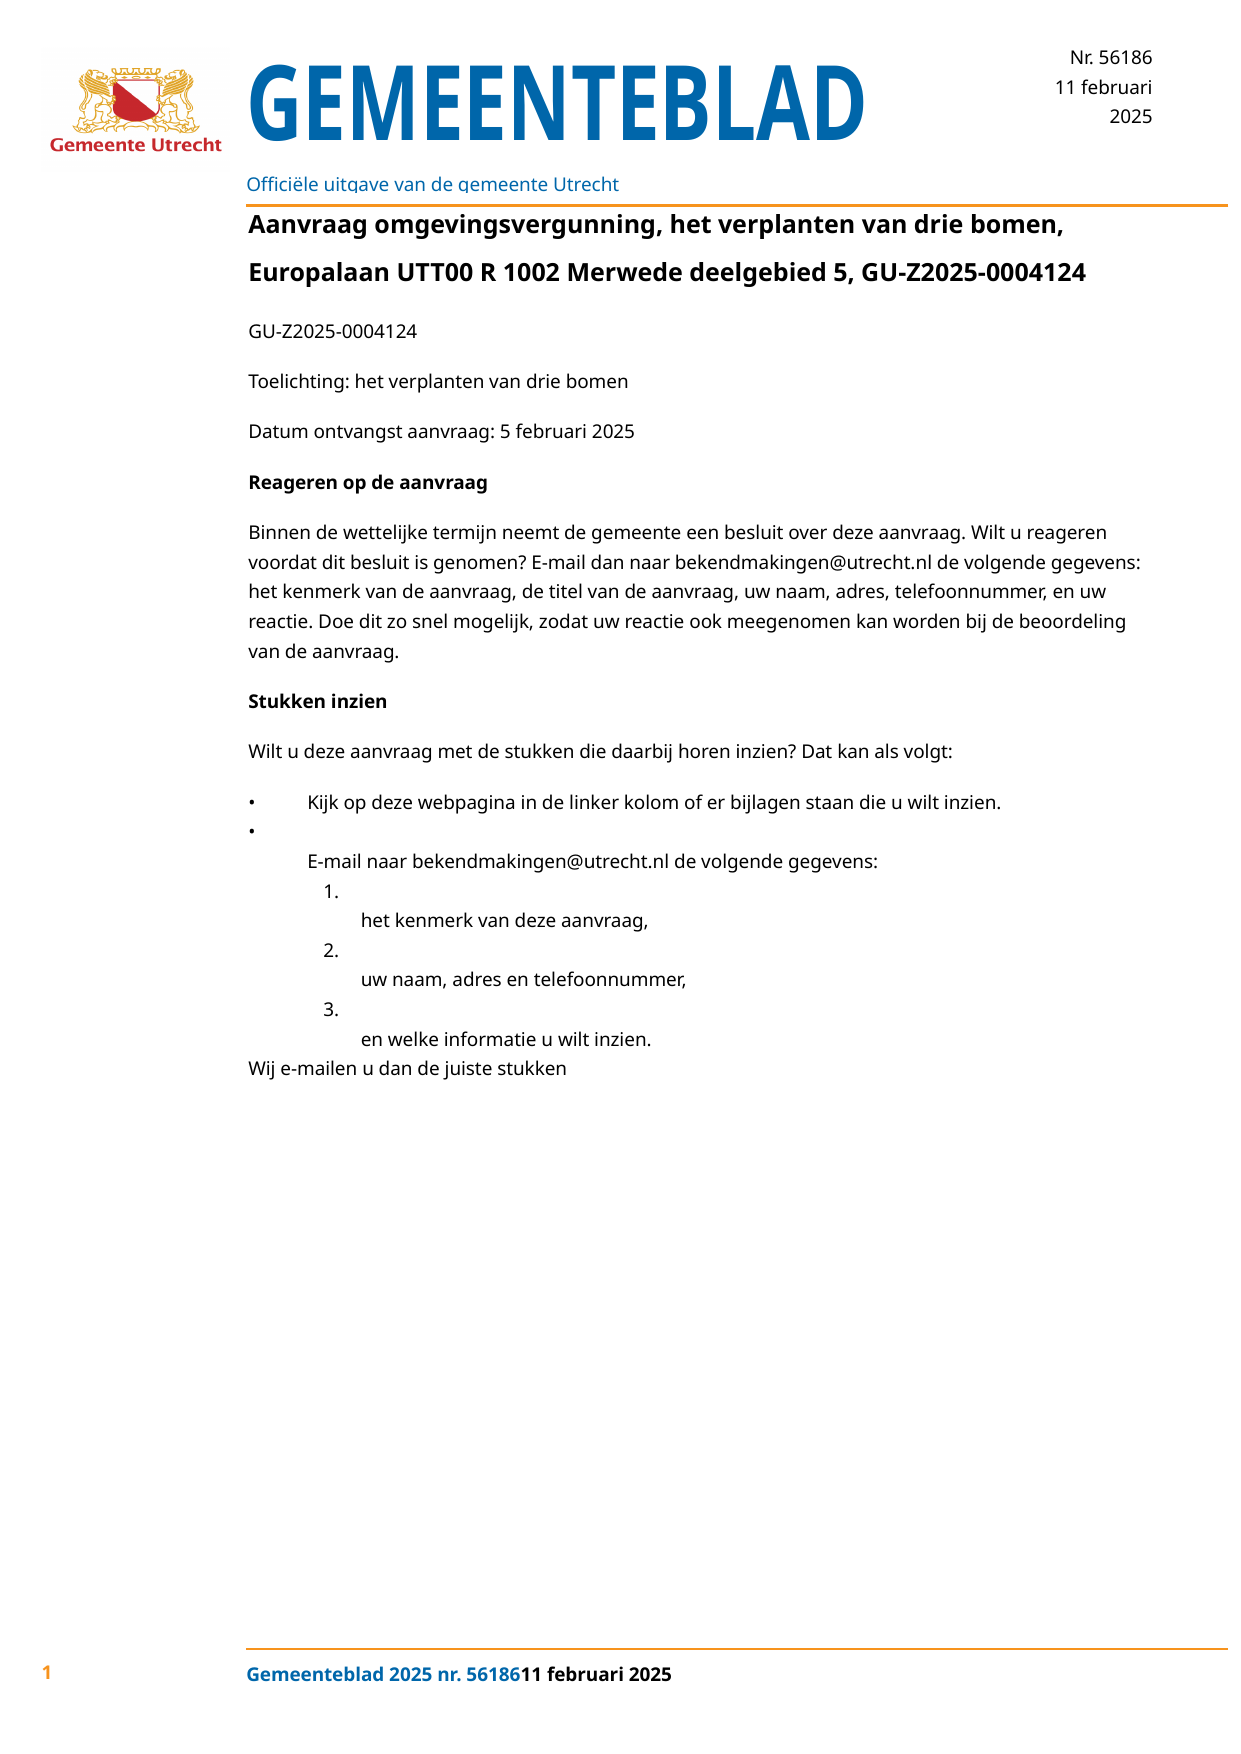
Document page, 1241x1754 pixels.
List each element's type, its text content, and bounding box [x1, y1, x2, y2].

text Reageren op de aanvraag [248, 469, 1152, 495]
text Stukken inzien [248, 688, 1152, 714]
list Kijk op deze webpagina in de linker kolom of er bijlagen staan die u wilt inzien. [248, 789, 1152, 815]
text Datum ontvangst aanvraag: 5 februari 2025 [248, 419, 1152, 444]
list E-mail naar bekendmakingen@utrecht.nl de volgende gegevens: [248, 848, 1152, 874]
list en welke informatie u wilt inzien. [323, 1026, 1152, 1052]
text Wij e-mailen u dan de juiste stukken [248, 1055, 1152, 1081]
text Binnen de wettelijke termijn neemt de gemeente een besluit over deze aanvraag. Wilt u reageren voordat dit besluit is genomen? E-mail dan naar bekendmakingen@utrecht.nl de volgende gegevens: het kenmerk van de aanvraag, de titel van de aanvraag, uw naam, adres, telefoonnummer, en uw reactie. Doe dit zo snel mogelijk, zodat uw reactie ook meegenomen kan worden bij de beoordeling van de aanvraag. [248, 519, 1152, 664]
text GU-Z2025-0004124 [248, 318, 1152, 344]
list uw naam, adres en telefoonnummer, [323, 967, 1152, 992]
text Aanvraag omgevingsvergunning, het verplanten van drie bomen, Europalaan UTT00 R 1002 Merwede deelgebied 5, GU-Z2025-0004124 [248, 207, 1152, 288]
text Toelichting: het verplanten van drie bomen [248, 368, 1152, 394]
list het kenmerk van deze aanvraag, [323, 907, 1152, 933]
picture [41, 47, 231, 172]
text Wilt u deze aanvraag met de stukken die daarbij horen inzien? Dat kan als volgt: [248, 739, 1152, 764]
